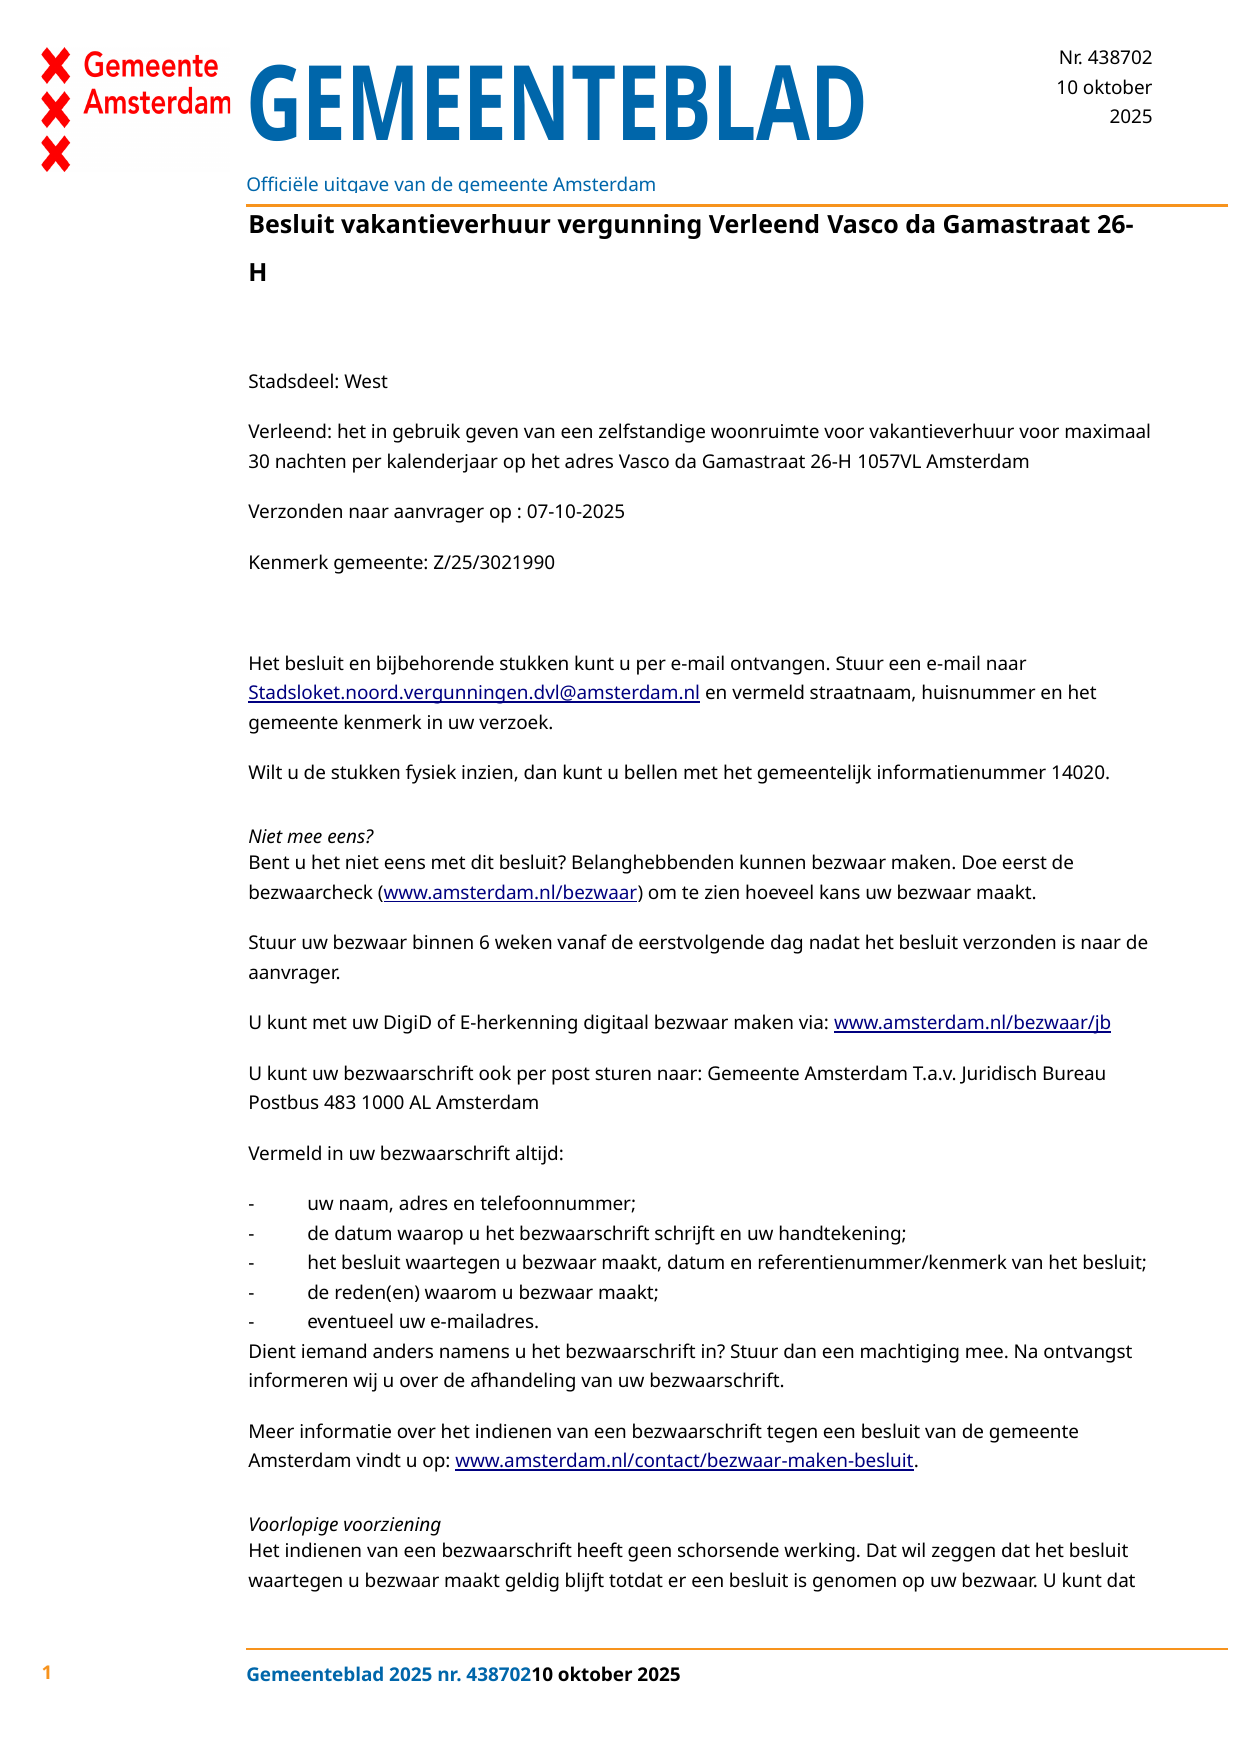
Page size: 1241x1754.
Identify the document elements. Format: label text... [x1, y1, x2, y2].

text Voorlopige voorziening [248, 1512, 1152, 1537]
text Kenmerk gemeente: Z/25/3021990 [248, 549, 1152, 575]
list uw naam, adres en telefoonnummer; [248, 1190, 1152, 1216]
text Vermeld in uw bezwaarschrift altijd: [248, 1140, 1152, 1165]
text Verzonden naar aanvrager op : 07-10-2025 [248, 499, 1152, 524]
text Stadsdeel: West [248, 368, 1152, 394]
text Niet mee eens? [248, 823, 1152, 849]
list de datum waarop u het bezwaarschrift schrijft en uw handtekening; [248, 1220, 1152, 1245]
text Besluit vakantieverhuur vergunning Verleend Vasco da Gamastraat 26-H [248, 207, 1152, 288]
text Bent u het niet eens met dit besluit? Belanghebbenden kunnen bezwaar maken. Doe eerst de bezwaarcheck (www.amsterdam.nl/bezwaar) om te zien hoeveel kans uw bezwaar maakt. [248, 849, 1152, 904]
text Het besluit en bijbehorende stukken kunt u per e-mail ontvangen. Stuur een e-mail naar Stadsloket.noord.vergunningen.dvl@amsterdam.nl en vermeld straatnaam, huisnummer en het gemeente kenmerk in uw verzoek. [248, 650, 1152, 735]
list de reden(en) waarom u bezwaar maakt; [248, 1279, 1152, 1304]
text U kunt uw bezwaarschrift ook per post sturen naar: Gemeente Amsterdam T.a.v. Juridisch Bureau Postbus 483 1000 AL Amsterdam [248, 1060, 1152, 1115]
text Wilt u de stukken fysiek inzien, dan kunt u bellen met het gemeentelijk informatienummer 14020. [248, 759, 1152, 785]
text Dient iemand anders namens u het bezwaarschrift in? Stuur dan een machtiging mee. Na ontvangst informeren wij u over de afhandeling van uw bezwaarschrift. [248, 1338, 1152, 1393]
text Verleend: het in gebruik geven van een zelfstandige woonruimte voor vakantieverhuur voor maximaal 30 nachten per kalenderjaar op het adres Vasco da Gamastraat 26-H 1057VL Amsterdam [248, 419, 1152, 474]
text Stuur uw bezwaar binnen 6 weken vanaf de eerstvolgende dag nadat het besluit verzonden is naar de aanvrager. [248, 929, 1152, 984]
list het besluit waartegen u bezwaar maakt, datum en referentienummer/kenmerk van het besluit; [248, 1249, 1152, 1275]
text Meer informatie over het indienen van een bezwaarschrift tegen een besluit van de gemeente Amsterdam vindt u op: www.amsterdam.nl/contact/bezwaar-maken-besluit. [248, 1418, 1152, 1473]
text U kunt met uw DigiD of E-herkenning digitaal bezwaar maken via: www.amsterdam.nl/bezwaar/jb [248, 1009, 1152, 1035]
text Het indienen van een bezwaarschrift heeft geen schorsende werking. Dat wil zeggen dat het besluit waartegen u bezwaar maakt geldig blijft totdat er een besluit is genomen op uw bezwaar. U kunt dat [248, 1537, 1152, 1593]
picture [41, 47, 231, 172]
list eventueel uw e-mailadres. [248, 1308, 1152, 1334]
